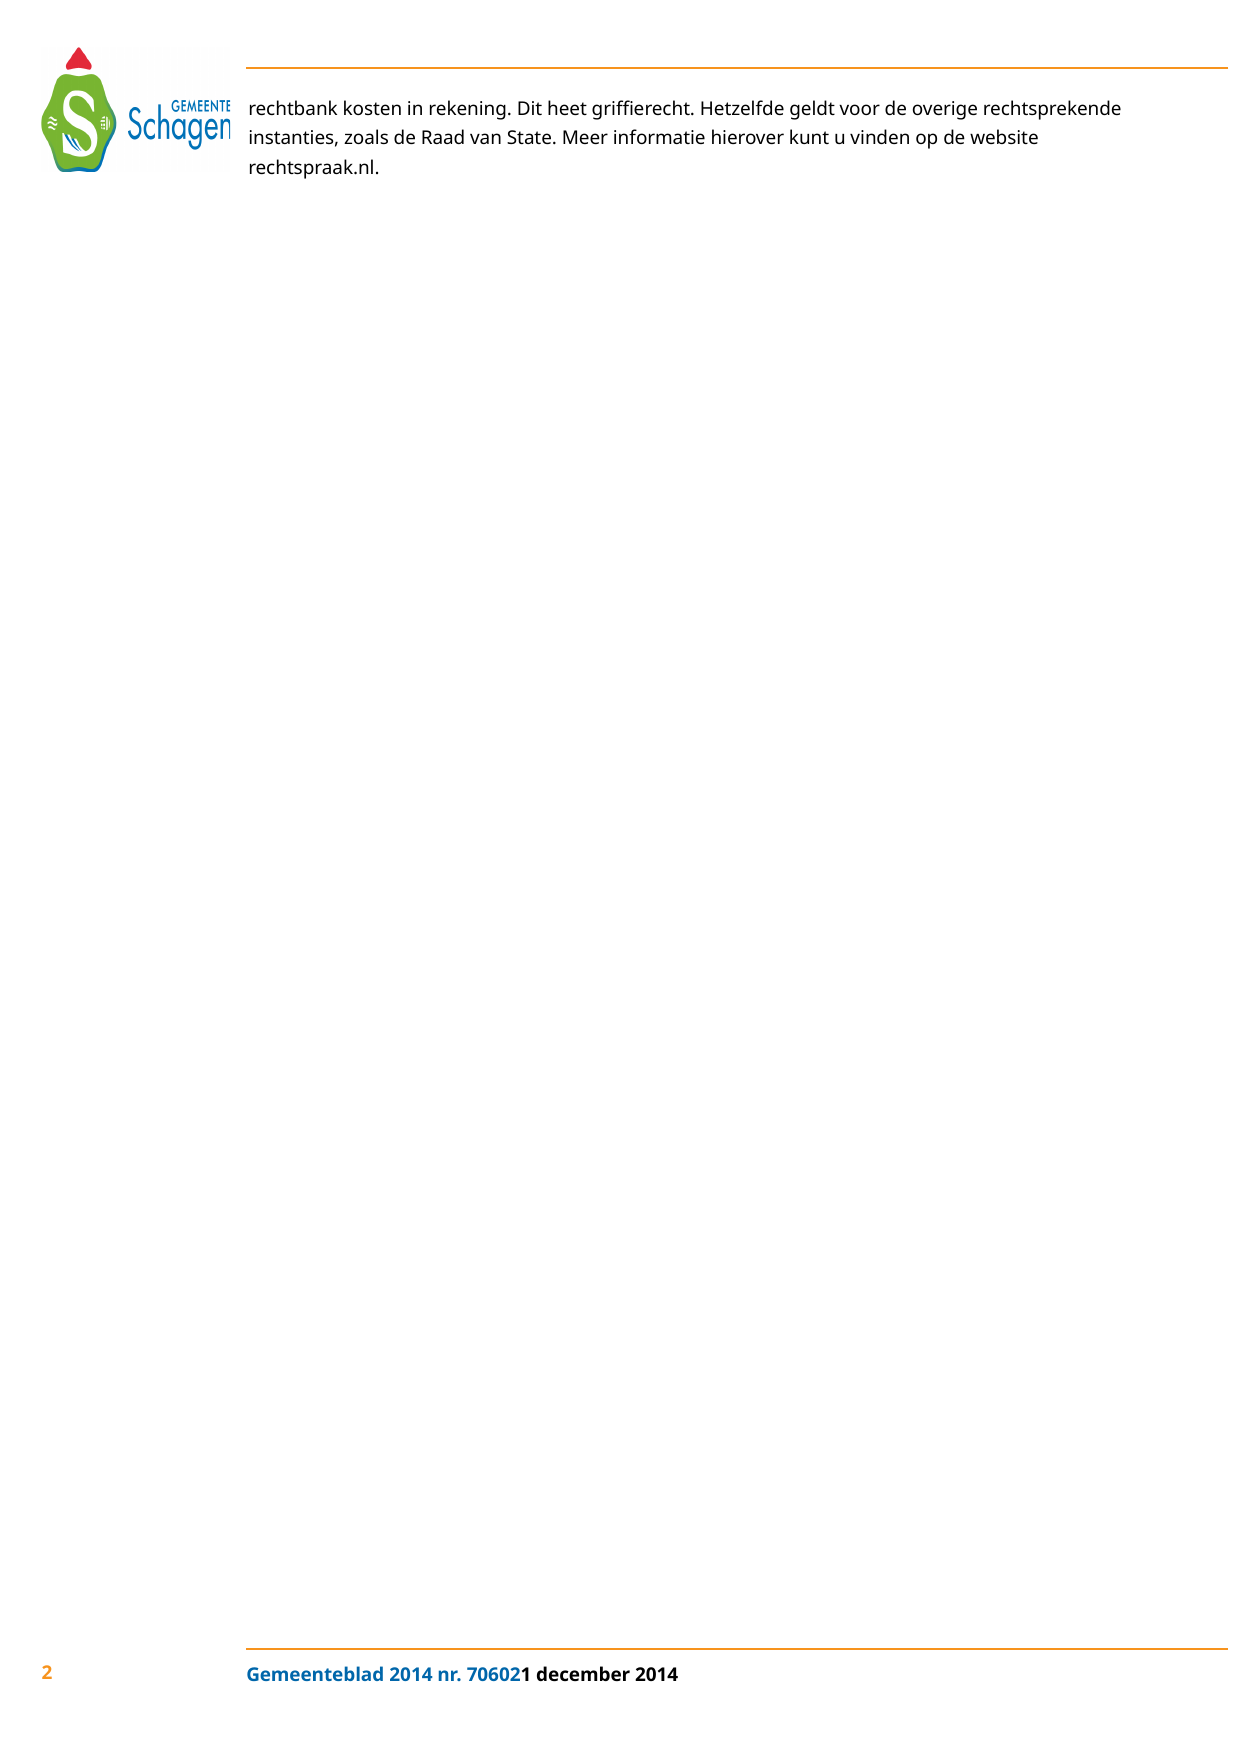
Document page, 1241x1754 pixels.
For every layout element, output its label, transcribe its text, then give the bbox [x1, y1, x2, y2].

picture [41, 47, 231, 172]
text rechtbank kosten in rekening. Dit heet griffierecht. Hetzelfde geldt voor de overige rechtsprekende instanties, zoals de Raad van State. Meer informatie hierover kunt u vinden op de website rechtspraak.nl. [248, 95, 1152, 180]
